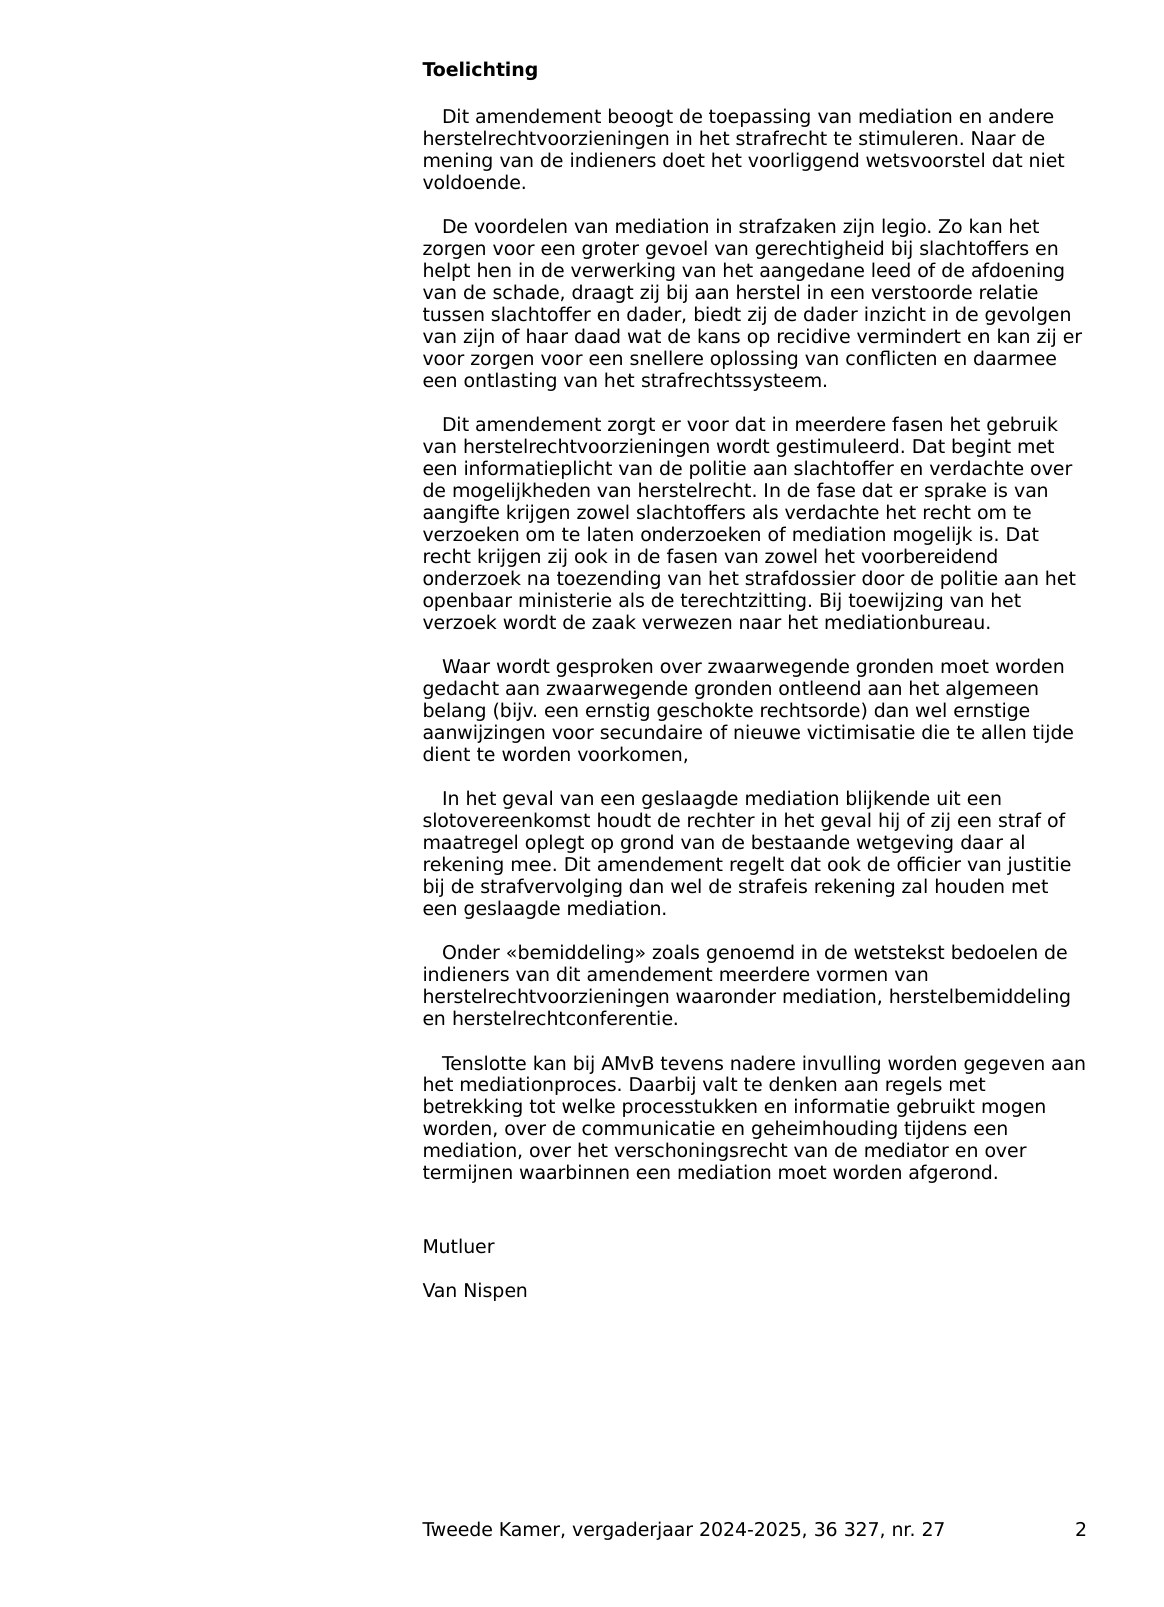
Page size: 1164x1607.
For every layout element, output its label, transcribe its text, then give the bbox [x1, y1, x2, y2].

text De voordelen van mediation in strafzaken zijn legio. Zo kan het zorgen voor een groter gevoel van gerechtigheid bij slachtoffers en helpt hen in de verwerking van het aangedane leed of de afdoening van de schade, draagt zij bij aan herstel in een verstoorde relatie tussen slachtoffer en dader, biedt zij de dader inzicht in de gevolgen van zijn of haar daad wat de kans op recidive vermindert en kan zij er voor zorgen voor een snellere oplossing van conflicten en daarmee een ontlasting van het strafrechtssysteem. [422, 216, 1087, 392]
text Waar wordt gesproken over zwaarwegende gronden moet worden gedacht aan zwaarwegende gronden ontleend aan het algemeen belang (bijv. een ernstig geschokte rechtsorde) dan wel ernstige aanwijzingen voor secundaire of nieuwe victimisatie die te allen tijde dient te worden voorkomen, [422, 656, 1087, 766]
text Dit amendement beoogt de toepassing van mediation en andere herstelrechtvoorzieningen in het strafrecht te stimuleren. Naar de mening van de indieners doet het voorliggend wetsvoorstel dat niet voldoende. [422, 106, 1087, 194]
subtitle Toelichting [422, 59, 1087, 81]
text Tenslotte kan bij AMvB tevens nadere invulling worden gegeven aan het mediationproces. Daarbij valt te denken aan regels met betrekking tot welke processtukken en informatie gebruikt mogen worden, over de communicatie en geheimhouding tijdens een mediation, over het verschoningsrecht van de mediator en over termijnen waarbinnen een mediation moet worden afgerond. [422, 1052, 1087, 1184]
text In het geval van een geslaagde mediation blijkende uit een slotovereenkomst houdt de rechter in het geval hij of zij een straf of maatregel oplegt op grond van de bestaande wetgeving daar al rekening mee. Dit amendement regelt dat ook de officier van justitie bij de strafvervolging dan wel de strafeis rekening zal houden met een geslaagde mediation. [422, 788, 1087, 920]
text Onder «bemiddeling» zoals genoemd in de wetstekst bedoelen de indieners van dit amendement meerdere vormen van herstelrechtvoorzieningen waaronder mediation, herstelbemiddeling en herstelrechtconferentie. [422, 942, 1087, 1030]
text Dit amendement zorgt er voor dat in meerdere fasen het gebruik van herstelrechtvoorzieningen wordt gestimuleerd. Dat begint met een informatieplicht van de politie aan slachtoffer en verdachte over de mogelijkheden van herstelrecht. In de fase dat er sprake is van aangifte krijgen zowel slachtoffers als verdachte het recht om te verzoeken om te laten onderzoeken of mediation mogelijk is. Dat recht krijgen zij ook in de fasen van zowel het voorbereidend onderzoek na toezending van het strafdossier door de politie aan het openbaar ministerie als de terechtzitting. Bij toewijzing van het verzoek wordt de zaak verwezen naar het mediationbureau. [422, 414, 1087, 634]
text Mutluer Van Nispen [422, 1214, 1087, 1302]
